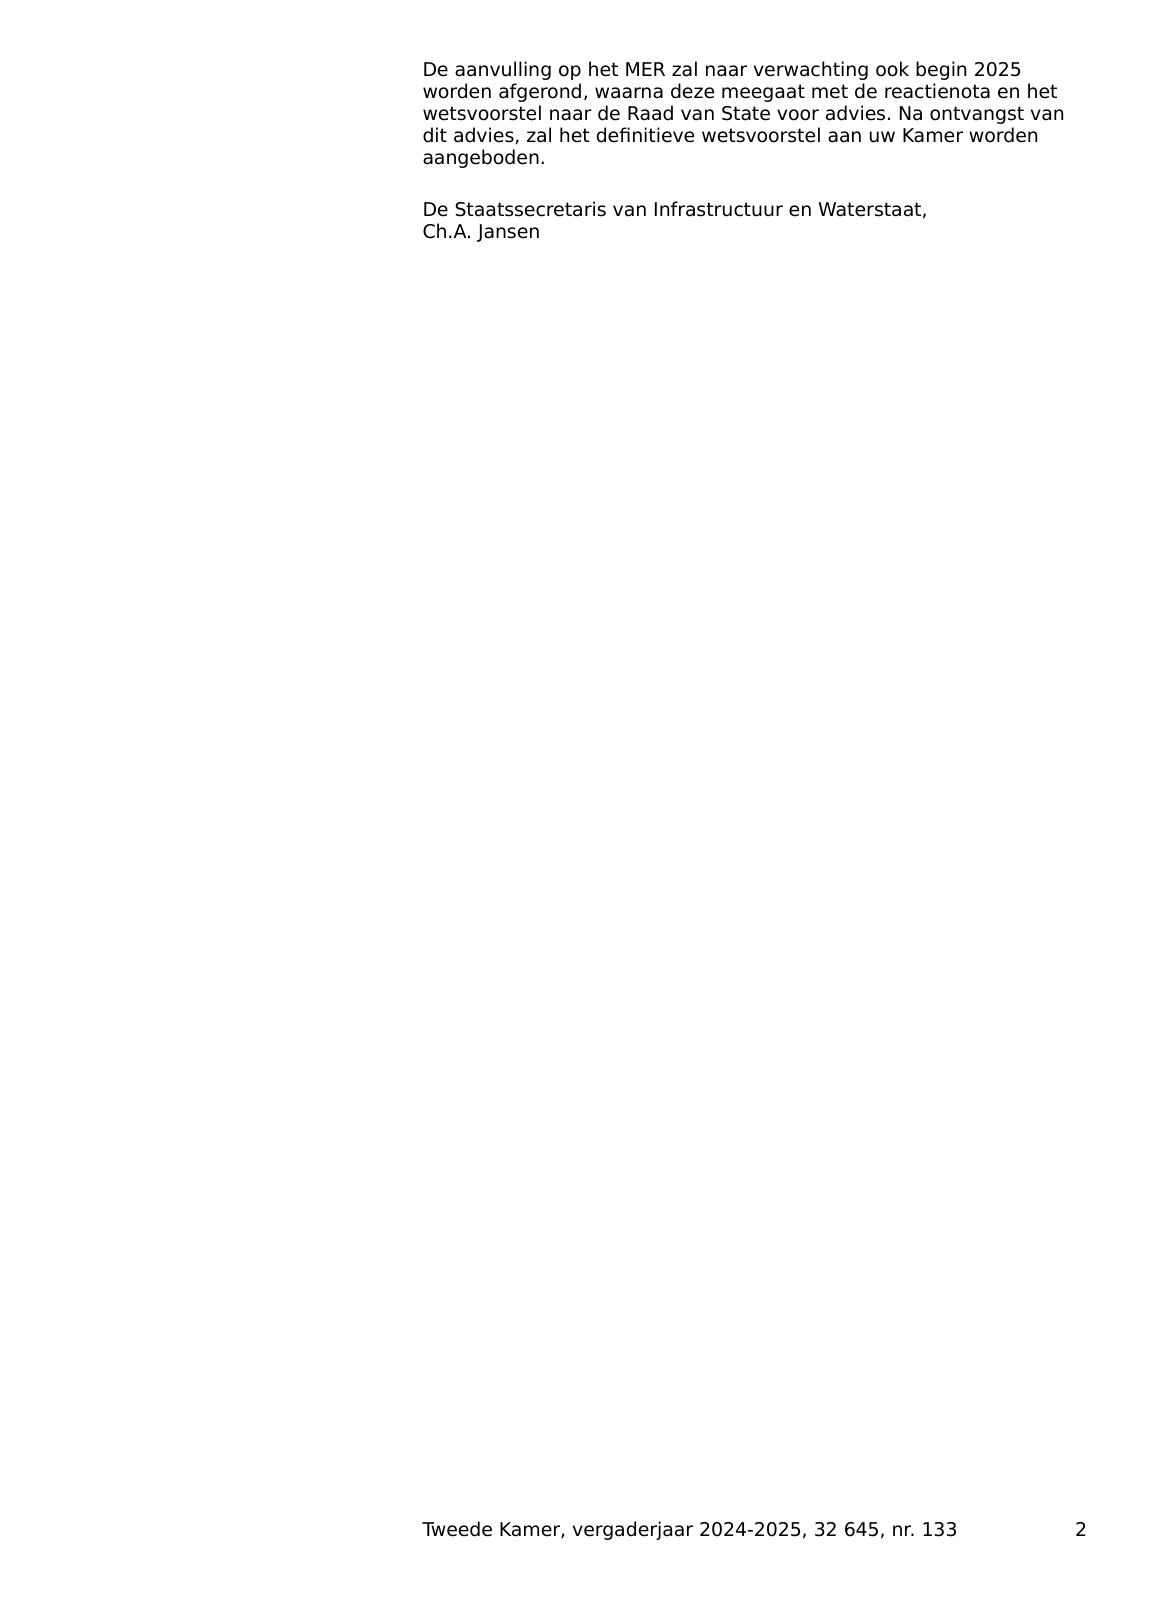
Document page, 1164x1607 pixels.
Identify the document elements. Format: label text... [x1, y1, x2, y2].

text De Staatssecretaris van Infrastructuur en Waterstaat, Ch.A. Jansen [422, 199, 1087, 243]
text De aanvulling op het MER zal naar verwachting ook begin 2025 worden afgerond, waarna deze meegaat met de reactienota en het wetsvoorstel naar de Raad van State voor advies. Na ontvangst van dit advies, zal het definitieve wetsvoorstel aan uw Kamer worden aangeboden. [422, 59, 1087, 169]
